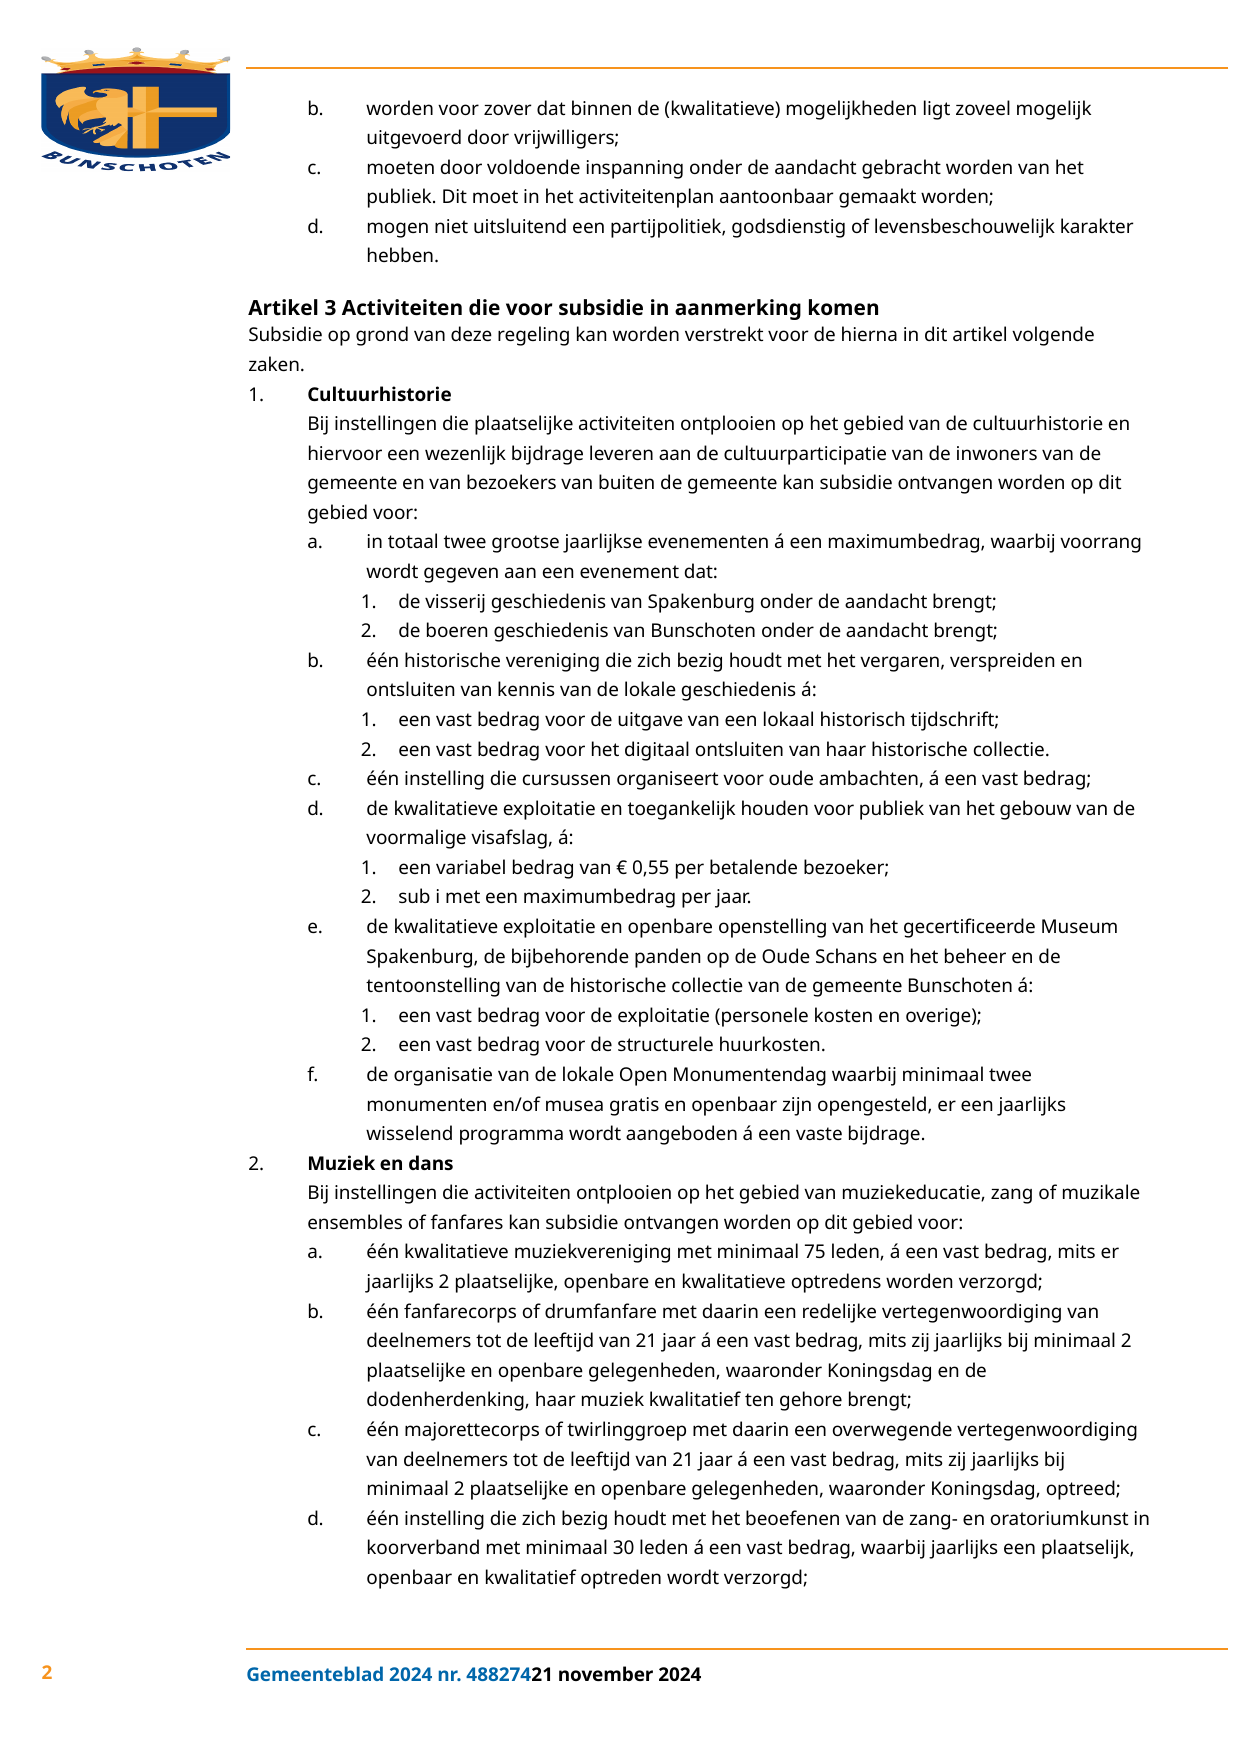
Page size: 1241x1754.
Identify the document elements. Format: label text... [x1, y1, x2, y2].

list in totaal twee grootse jaarlijkse evenementen á een maximumbedrag, waarbij voorrang wordt gegeven aan een evenement dat: [307, 529, 1152, 584]
list een vast bedrag voor de exploitatie (personele kosten en overige); [361, 1002, 1152, 1028]
list de visserij geschiedenis van Spakenburg onder de aandacht brengt; [361, 588, 1152, 613]
list één instelling die cursussen organiseert voor oude ambachten, á een vast bedrag; [307, 765, 1152, 791]
list Bij instellingen die plaatselijke activiteiten ontplooien op het gebied van de cultuurhistorie en hiervoor een wezenlijk bijdrage leveren aan de cultuurparticipatie van de inwoners van de gemeente en van bezoekers van buiten de gemeente kan subsidie ontvangen worden op dit gebied voor: [248, 410, 1152, 525]
list mogen niet uitsluitend een partijpolitiek, godsdienstig of levensbeschouwelijk karakter hebben. [307, 213, 1152, 268]
list één kwalitatieve muziekvereniging met minimaal 75 leden, á een vast bedrag, mits er jaarlijks 2 plaatselijke, openbare en kwalitatieve optredens worden verzorgd; [307, 1239, 1152, 1294]
text Subsidie op grond van deze regeling kan worden verstrekt voor de hierna in dit artikel volgende zaken. [248, 322, 1152, 377]
list Bij instellingen die activiteiten ontplooien op het gebied van muziekeducatie, zang of muzikale ensembles of fanfares kan subsidie ontvangen worden op dit gebied voor: [248, 1179, 1152, 1235]
list sub i met een maximumbedrag per jaar. [361, 884, 1152, 909]
list één historische vereniging die zich bezig houdt met het vergaren, verspreiden en ontsluiten van kennis van de lokale geschiedenis á: [307, 647, 1152, 702]
list een vast bedrag voor het digitaal ontsluiten van haar historische collectie. [361, 736, 1152, 761]
picture [41, 47, 231, 172]
list de boeren geschiedenis van Bunschoten onder de aandacht brengt; [361, 617, 1152, 643]
list een variabel bedrag van € 0,55 per betalende bezoeker; [361, 854, 1152, 880]
list worden voor zover dat binnen de (kwalitatieve) mogelijkheden ligt zoveel mogelijk uitgevoerd door vrijwilligers; [307, 95, 1152, 150]
list de organisatie van de lokale Open Monumentendag waarbij minimaal twee monumenten en/of musea gratis en openbaar zijn opengesteld, er een jaarlijks wisselend programma wordt aangeboden á een vaste bijdrage. [307, 1061, 1152, 1146]
list de kwalitatieve exploitatie en openbare openstelling van het gecertificeerde Museum Spakenburg, de bijbehorende panden op de Oude Schans en het beheer en de tentoonstelling van de historische collectie van de gemeente Bunschoten á: [307, 913, 1152, 998]
list Cultuurhistorie [248, 381, 1152, 406]
list één majorettecorps of twirlinggroep met daarin een overwegende vertegenwoordiging van deelnemers tot de leeftijd van 21 jaar á een vast bedrag, mits zij jaarlijks bij minimaal 2 plaatselijke en openbare gelegenheden, waaronder Koningsdag, optreed; [307, 1416, 1152, 1501]
list één fanfarecorps of drumfanfare met daarin een redelijke vertegenwoordiging van deelnemers tot de leeftijd van 21 jaar á een vast bedrag, mits zij jaarlijks bij minimaal 2 plaatselijke en openbare gelegenheden, waaronder Koningsdag en de dodenherdenking, haar muziek kwalitatief ten gehore brengt; [307, 1298, 1152, 1412]
list één instelling die zich bezig houdt met het beoefenen van de zang- en oratoriumkunst in koorverband met minimaal 30 leden á een vast bedrag, waarbij jaarlijks een plaatselijk, openbaar en kwalitatief optreden wordt verzorgd; [307, 1505, 1152, 1590]
text Artikel 3 Activiteiten die voor subsidie in aanmerking komen [248, 293, 1152, 322]
list de kwalitatieve exploitatie en toegankelijk houden voor publiek van het gebouw van de voormalige visafslag, á: [307, 795, 1152, 850]
list moeten door voldoende inspanning onder de aandacht gebracht worden van het publiek. Dit moet in het activiteitenplan aantoonbaar gemaakt worden; [307, 154, 1152, 209]
list een vast bedrag voor de uitgave van een lokaal historisch tijdschrift; [361, 706, 1152, 732]
list een vast bedrag voor de structurele huurkosten. [361, 1032, 1152, 1057]
list Muziek en dans [248, 1150, 1152, 1176]
